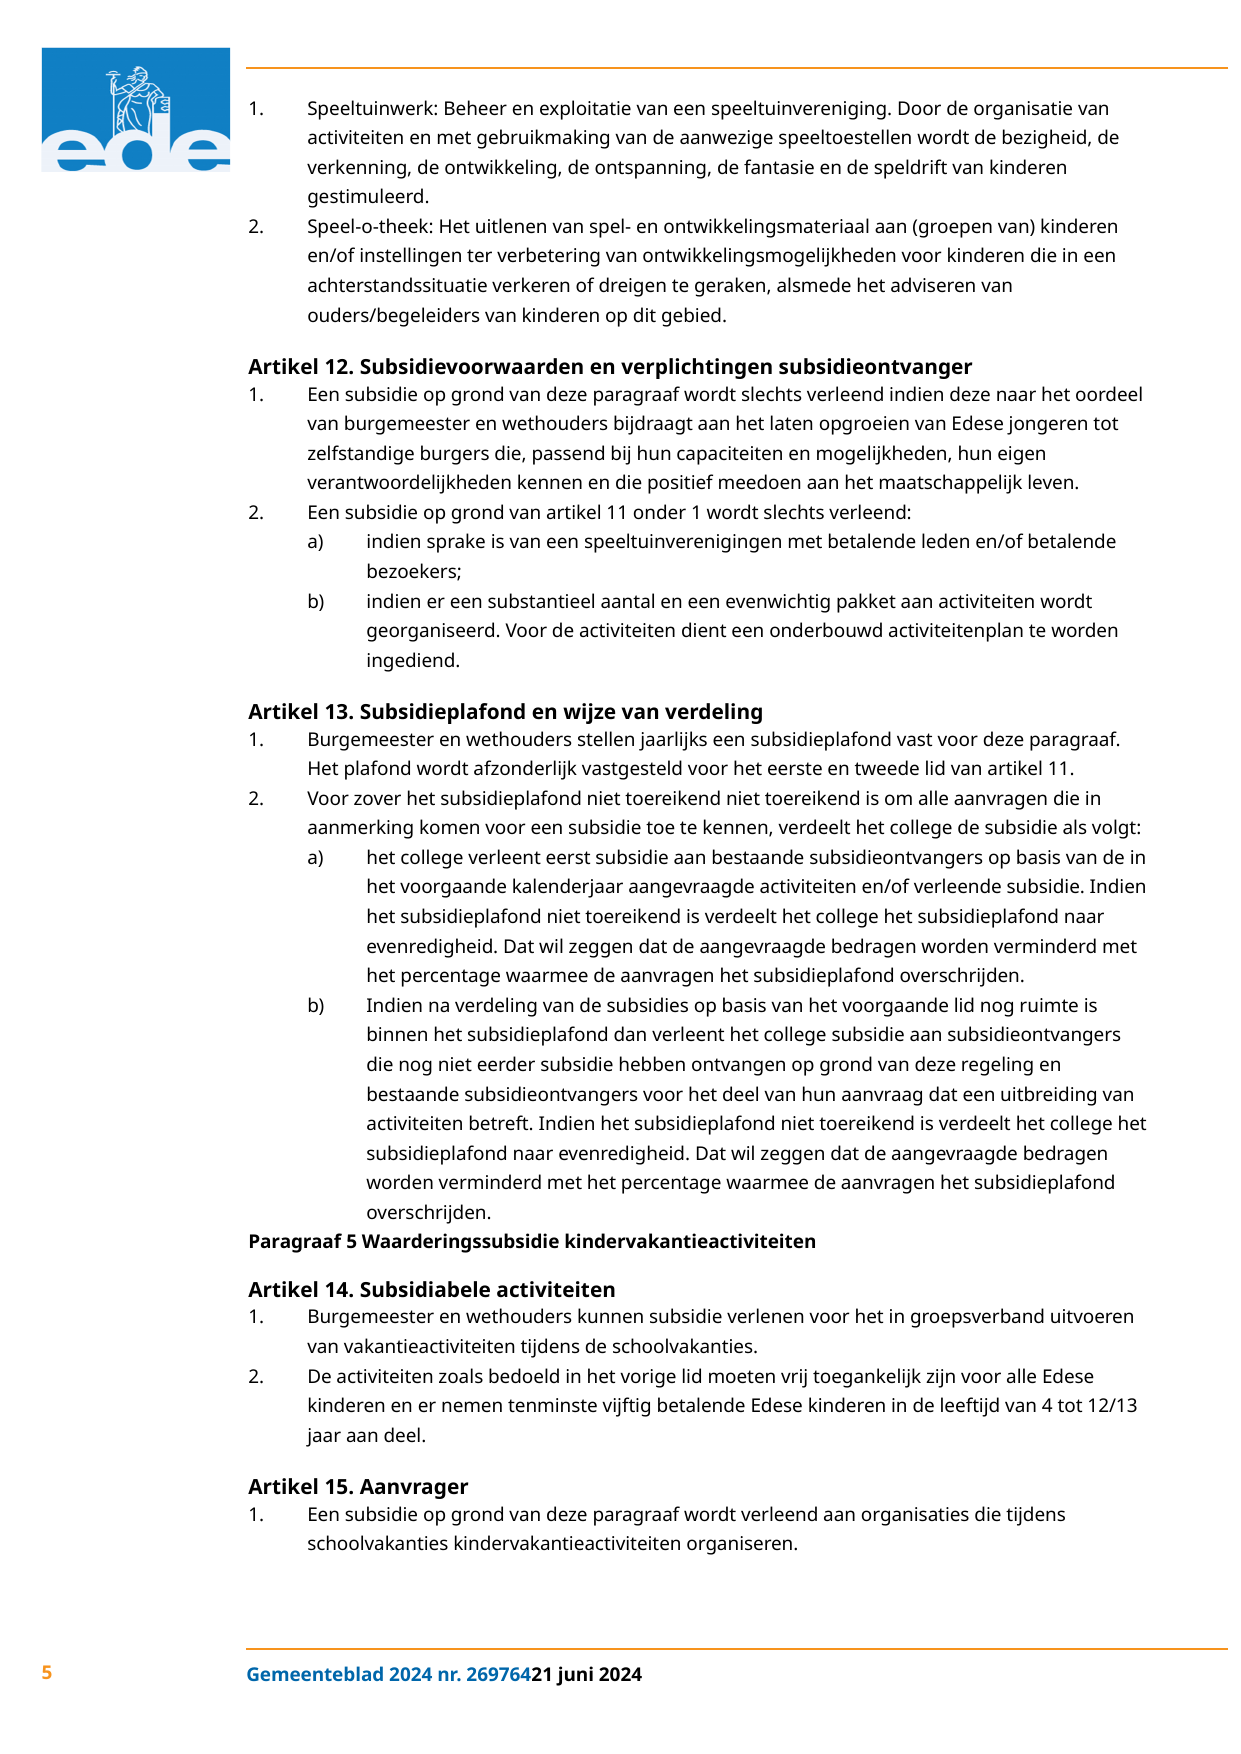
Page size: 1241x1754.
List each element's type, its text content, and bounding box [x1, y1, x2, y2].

list Speeltuinwerk: Beheer en exploitatie van een speeltuinvereniging. Door de organisatie van activiteiten en met gebruikmaking van de aanwezige speeltoestellen wordt de bezigheid, de verkenning, de ontwikkeling, de ontspanning, de fantasie en de speldrift van kinderen gestimuleerd. [248, 95, 1152, 209]
picture [41, 47, 231, 172]
list Burgemeester en wethouders kunnen subsidie verlenen voor het in groepsverband uitvoeren van vakantieactiviteiten tijdens de schoolvakanties. [248, 1304, 1152, 1359]
list indien sprake is van een speeltuinverenigingen met betalende leden en/of betalende bezoekers; [307, 529, 1152, 584]
list Speel-o-theek: Het uitlenen van spel- en ontwikkelingsmateriaal aan (groepen van) kinderen en/of instellingen ter verbetering van ontwikkelingsmogelijkheden voor kinderen die in een achterstandssituatie verkeren of dreigen te geraken, alsmede het adviseren van ouders/begeleiders van kinderen op dit gebied. [248, 213, 1152, 328]
list Een subsidie op grond van deze paragraaf wordt verleend aan organisaties die tijdens schoolvakanties kindervakantieactiviteiten organiseren. [248, 1501, 1152, 1556]
list Indien na verdeling van de subsidies op basis van het voorgaande lid nog ruimte is binnen het subsidieplafond dan verleent het college subsidie aan subsidieontvangers die nog niet eerder subsidie hebben ontvangen op grond van deze regeling en bestaande subsidieontvangers voor het deel van hun aanvraag dat een uitbreiding van activiteiten betreft. Indien het subsidieplafond niet toereikend is verdeelt het college het subsidieplafond naar evenredigheid. Dat wil zeggen dat de aangevraagde bedragen worden verminderd met het percentage waarmee de aanvragen het subsidieplafond overschrijden. [307, 992, 1152, 1225]
text Artikel 13. Subsidieplafond en wijze van verdeling [248, 697, 1152, 726]
list De activiteiten zoals bedoeld in het vorige lid moeten vrij toegankelijk zijn voor alle Edese kinderen en er nemen tenminste vijftig betalende Edese kinderen in de leeftijd van 4 tot 12/13 jaar aan deel. [248, 1363, 1152, 1448]
list Een subsidie op grond van artikel 11 onder 1 wordt slechts verleend: [248, 499, 1152, 525]
text Artikel 12. Subsidievoorwaarden en verplichtingen subsidieontvanger [248, 352, 1152, 381]
text Artikel 14. Subsidiabele activiteiten [248, 1275, 1152, 1304]
list het college verleent eerst subsidie aan bestaande subsidieontvangers op basis van de in het voorgaande kalenderjaar aangevraagde activiteiten en/of verleende subsidie. Indien het subsidieplafond niet toereikend is verdeelt het college het subsidieplafond naar evenredigheid. Dat wil zeggen dat de aangevraagde bedragen worden verminderd met het percentage waarmee de aanvragen het subsidieplafond overschrijden. [307, 844, 1152, 988]
list indien er een substantieel aantal en een evenwichtig pakket aan activiteiten wordt georganiseerd. Voor de activiteiten dient een onderbouwd activiteitenplan te worden ingediend. [307, 588, 1152, 673]
text Paragraaf 5 Waarderingssubsidie kindervakantieactiviteiten [248, 1229, 1152, 1254]
list Een subsidie op grond van deze paragraaf wordt slechts verleend indien deze naar het oordeel van burgemeester en wethouders bijdraagt aan het laten opgroeien van Edese jongeren tot zelfstandige burgers die, passend bij hun capaciteiten en mogelijkheden, hun eigen verantwoordelijkheden kennen en die positief meedoen aan het maatschappelijk leven. [248, 381, 1152, 495]
text Artikel 15. Aanvrager [248, 1472, 1152, 1501]
list Burgemeester en wethouders stellen jaarlijks een subsidieplafond vast voor deze paragraaf. Het plafond wordt afzonderlijk vastgesteld voor het eerste en tweede lid van artikel 11. [248, 726, 1152, 781]
list Voor zover het subsidieplafond niet toereikend niet toereikend is om alle aanvragen die in aanmerking komen voor een subsidie toe te kennen, verdeelt het college de subsidie als volgt: [248, 785, 1152, 840]
